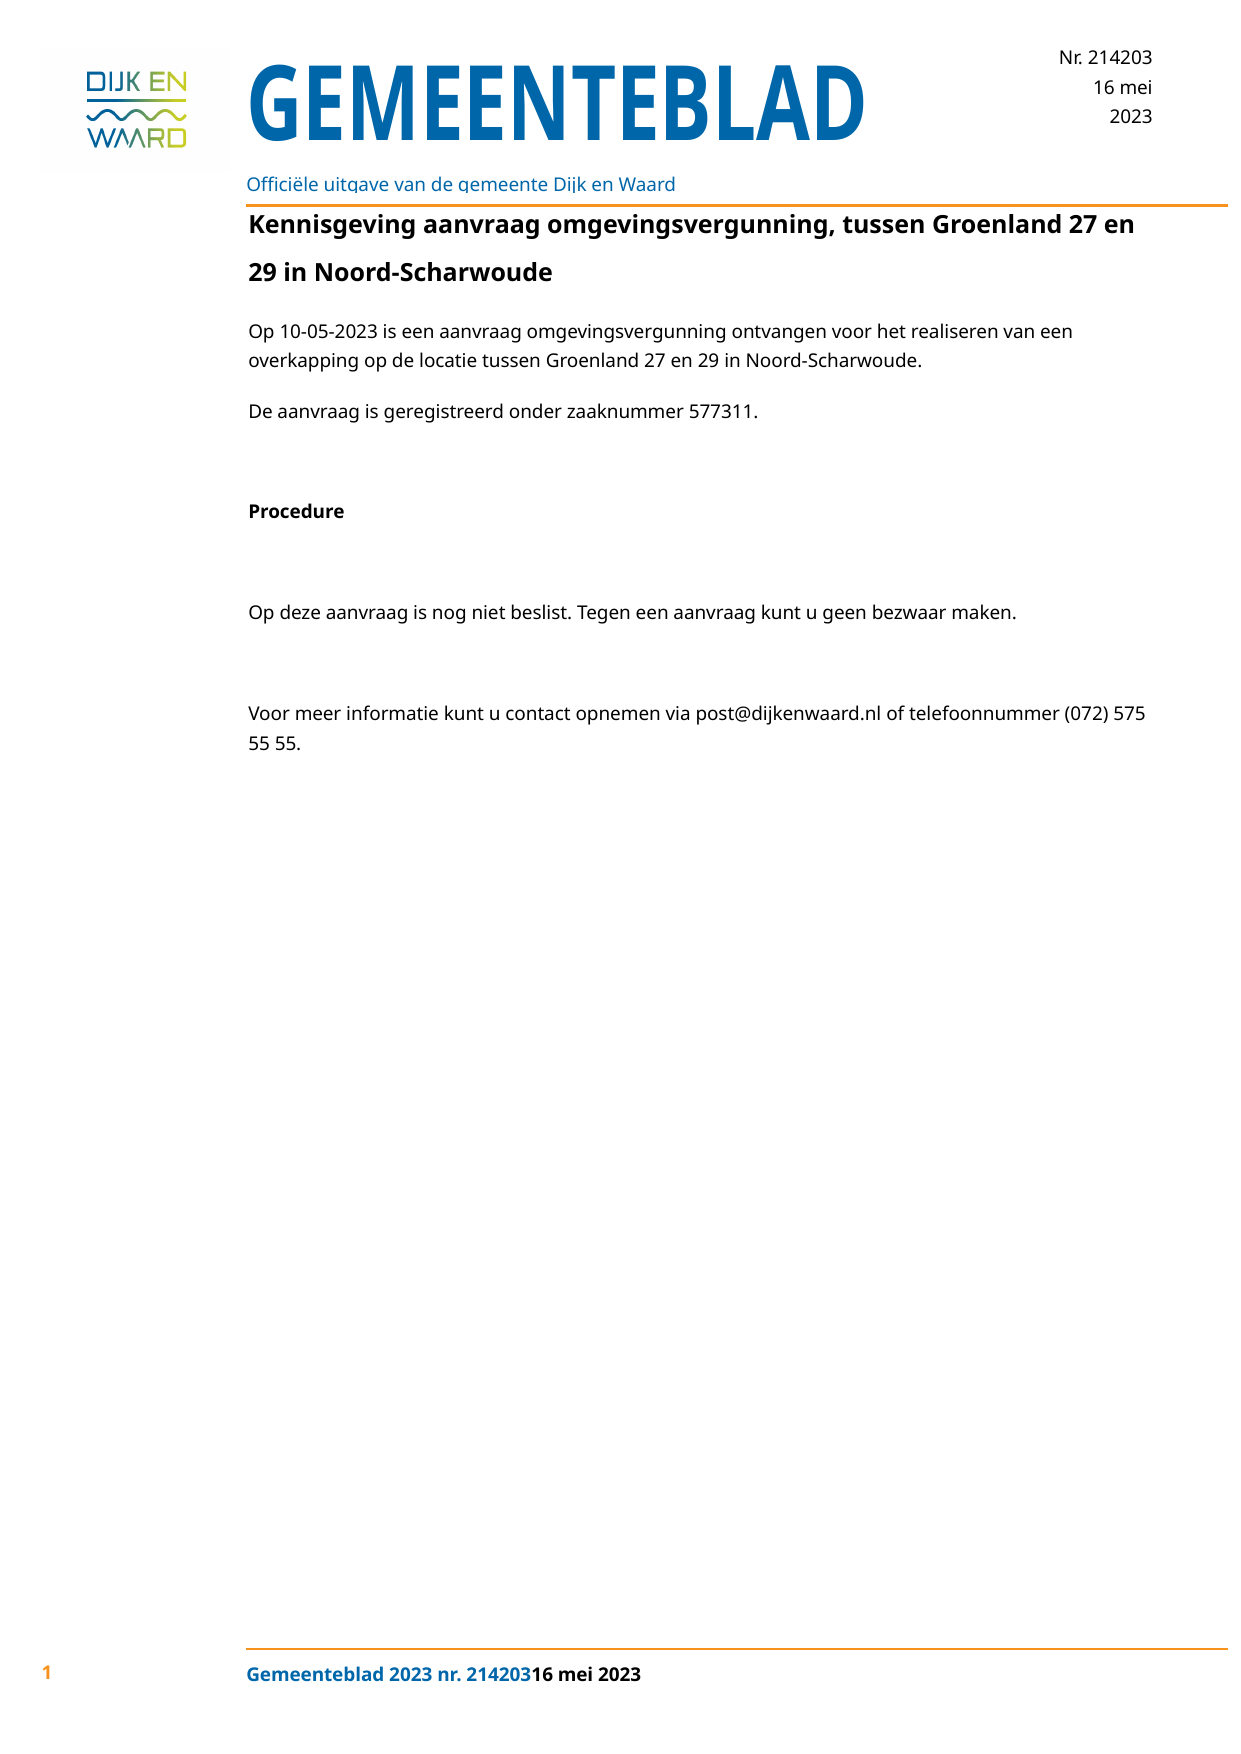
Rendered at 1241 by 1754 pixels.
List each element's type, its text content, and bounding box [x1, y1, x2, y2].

text De aanvraag is geregistreerd onder zaaknummer 577311. [248, 398, 1152, 424]
text Op deze aanvraag is nog niet beslist. Tegen een aanvraag kunt u geen bezwaar maken. [248, 599, 1152, 625]
text Op 10-05-2023 is een aanvraag omgevingsvergunning ontvangen voor het realiseren van een overkapping op de locatie tussen Groenland 27 en 29 in Noord-Scharwoude. [248, 318, 1152, 373]
text Kennisgeving aanvraag omgevingsvergunning, tussen Groenland 27 en 29 in Noord-Scharwoude [248, 207, 1152, 288]
picture [41, 47, 231, 172]
text Voor meer informatie kunt u contact opnemen via post@dijkenwaard.nl of telefoonnummer (072) 575 55 55. [248, 700, 1152, 756]
text Procedure [248, 499, 1152, 524]
